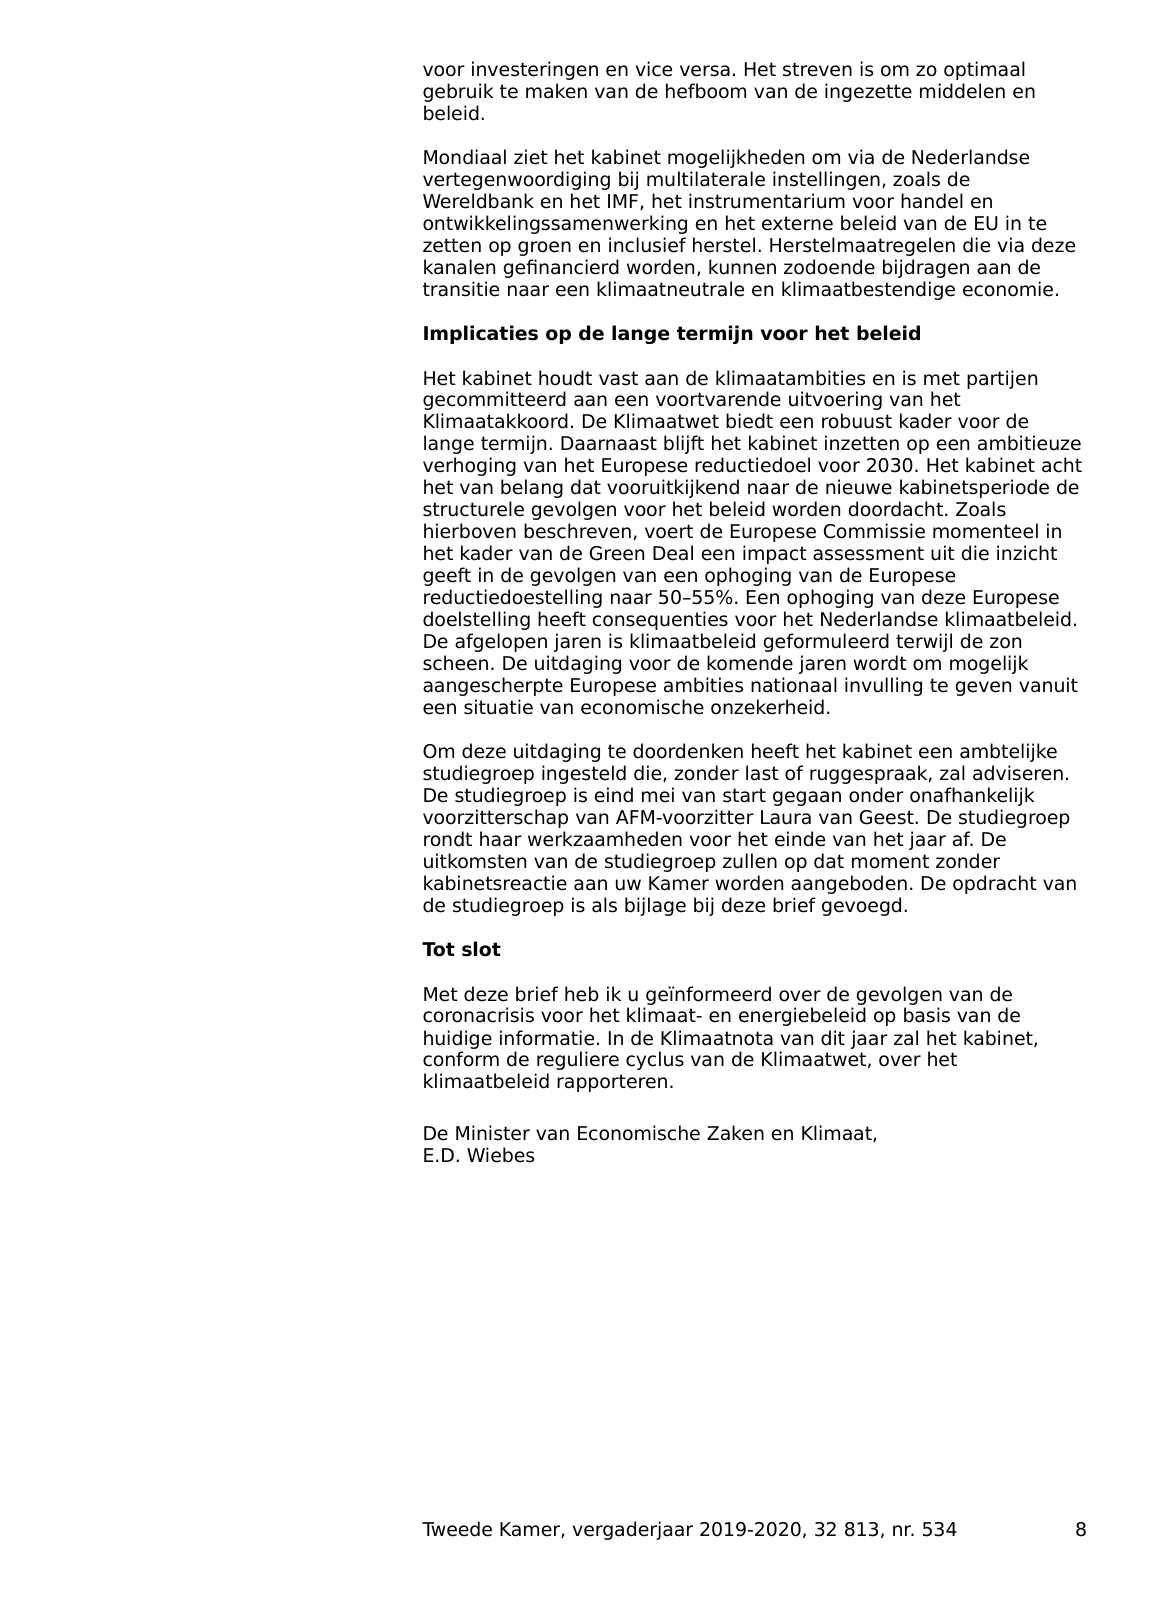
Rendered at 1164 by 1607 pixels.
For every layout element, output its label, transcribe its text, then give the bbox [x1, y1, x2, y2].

text Om deze uitdaging te doordenken heeft het kabinet een ambtelijke studiegroep ingesteld die, zonder last of ruggespraak, zal adviseren. De studiegroep is eind mei van start gegaan onder onafhankelijk voorzitterschap van AFM-voorzitter Laura van Geest. De studiegroep rondt haar werkzaamheden voor het einde van het jaar af. De uitkomsten van de studiegroep zullen op dat moment zonder kabinetsreactie aan uw Kamer worden aangeboden. De opdracht van de studiegroep is als bijlage bij deze brief gevoegd. [422, 741, 1087, 917]
text voor investeringen en vice versa. Het streven is om zo optimaal gebruik te maken van de hefboom van de ingezette middelen en beleid. [422, 59, 1087, 125]
subtitle Implicaties op de lange termijn voor het beleid [422, 323, 1087, 345]
text Het kabinet houdt vast aan de klimaatambities en is met partijen gecommitteerd aan een voortvarende uitvoering van het Klimaatakkoord. De Klimaatwet biedt een robuust kader voor de lange termijn. Daarnaast blijft het kabinet inzetten op een ambitieuze verhoging van het Europese reductiedoel voor 2030. Het kabinet acht het van belang dat vooruitkijkend naar de nieuwe kabinetsperiode de structurele gevolgen voor het beleid worden doordacht. Zoals hierboven beschreven, voert de Europese Commissie momenteel in het kader van de Green Deal een impact assessment uit die inzicht geeft in de gevolgen van een ophoging van de Europese reductiedoestelling naar 50–55%. Een ophoging van deze Europese doelstelling heeft consequenties voor het Nederlandse klimaatbeleid. De afgelopen jaren is klimaatbeleid geformuleerd terwijl de zon scheen. De uitdaging voor de komende jaren wordt om mogelijk aangescherpte Europese ambities nationaal invulling te geven vanuit een situatie van economische onzekerheid. [422, 367, 1087, 719]
subtitle Tot slot [422, 939, 1087, 961]
text De Minister van Economische Zaken en Klimaat, E.D. Wiebes [422, 1123, 1087, 1167]
text Met deze brief heb ik u geïnformeerd over de gevolgen van de coronacrisis voor het klimaat- en energiebeleid op basis van de huidige informatie. In de Klimaatnota van dit jaar zal het kabinet, conform de reguliere cyclus van de Klimaatwet, over het klimaatbeleid rapporteren. [422, 983, 1087, 1093]
text Mondiaal ziet het kabinet mogelijkheden om via de Nederlandse vertegenwoordiging bij multilaterale instellingen, zoals de Wereldbank en het IMF, het instrumentarium voor handel en ontwikkelingssamenwerking en het externe beleid van de EU in te zetten op groen en inclusief herstel. Herstelmaatregelen die via deze kanalen gefinancierd worden, kunnen zodoende bijdragen aan de transitie naar een klimaatneutrale en klimaatbestendige economie. [422, 147, 1087, 301]
